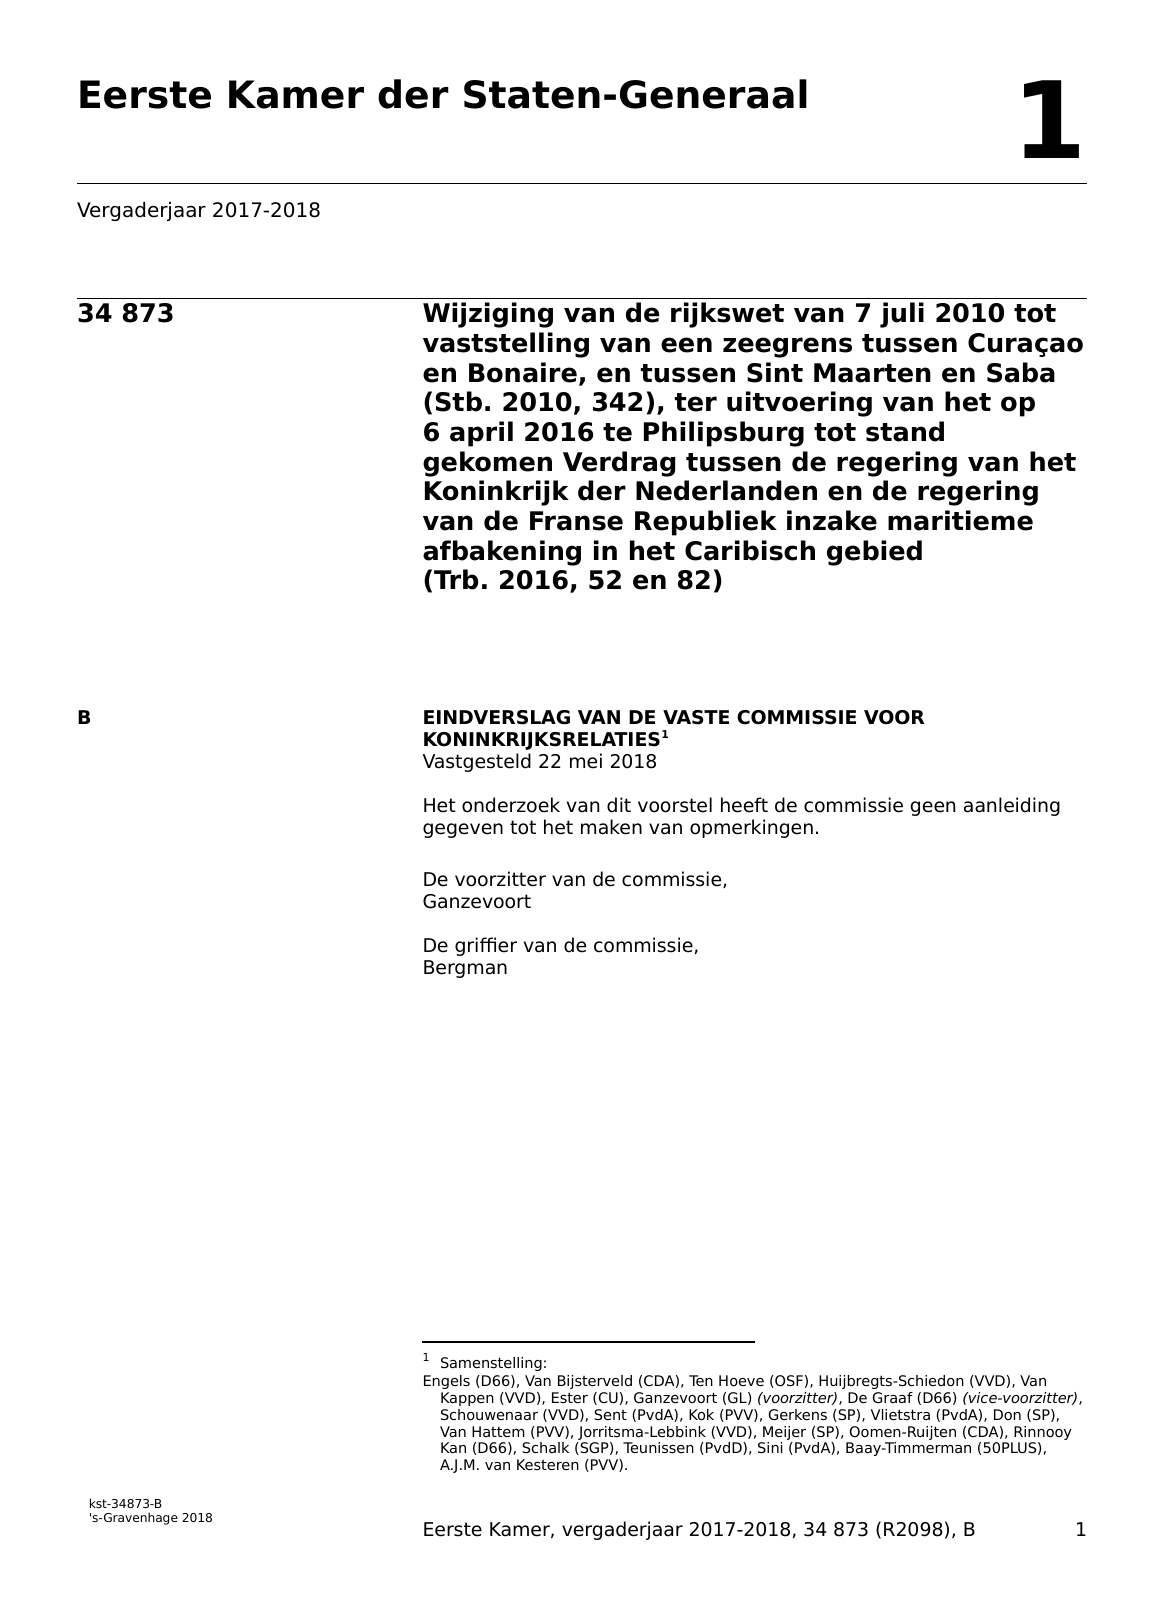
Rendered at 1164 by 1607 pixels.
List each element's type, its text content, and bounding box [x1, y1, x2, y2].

table_header 1 [886, 59, 1087, 183]
text De griffier van de commissie, Bergman [422, 935, 1087, 979]
text Het onderzoek van dit voorstel heeft de commissie geen aanleiding gegeven tot het maken van opmerkingen. [422, 795, 1087, 839]
subtitle B EINDVERSLAG VAN DE VASTE COMMISSIE VOOR KONINKRIJKSRELATIES [77, 707, 1087, 751]
table_header Eerste Kamer der Staten-Generaal [77, 59, 886, 183]
text kst-34873-B [88, 1497, 323, 1511]
subtitle 34 873 Wijziging van de rijkswet van 7 juli 2010 tot vaststelling van een zeegrens tussen Curaçao en Bonaire, en tussen Sint Maarten en Saba (Stb. 2010, 342), ter uitvoering van het op 6 april 2016 te Philipsburg tot stand gekomen Verdrag tussen de regering van het Koninkrijk der Nederlanden en de regering van de Franse Republiek inzake maritieme afbakening in het Caribisch gebied (Trb. 2016, 52 en 82) [77, 299, 1087, 596]
text De voorzitter van de commissie, Ganzevoort [422, 869, 1087, 913]
text Samenstelling: [422, 1351, 1087, 1373]
table_cell Vergaderjaar 2017-2018 [77, 184, 1087, 298]
text Engels (D66), Van Bijsterveld (CDA), Ten Hoeve (OSF), Huijbregts-Schiedon (VVD), Van Kappen (VVD), Ester (CU), Ganzevoort (GL) (voorzitter), De Graaf (D66) (vice-voorzitter), Schouwenaar (VVD), Sent (PvdA), Kok (PVV), Gerkens (SP), Vlietstra (PvdA), Don (SP), Van Hattem (PVV), Jorritsma-Lebbink (VVD), Meijer (SP), Oomen-Ruijten (CDA), Rinnooy Kan (D66), Schalk (SGP), Teunissen (PvdD), Sini (PvdA), Baay-Timmerman (50PLUS), A.J.M. van Kesteren (PVV). [422, 1373, 1087, 1474]
text 's-Gravenhage 2018 [88, 1511, 323, 1525]
text Vastgesteld 22 mei 2018 [422, 751, 1087, 773]
